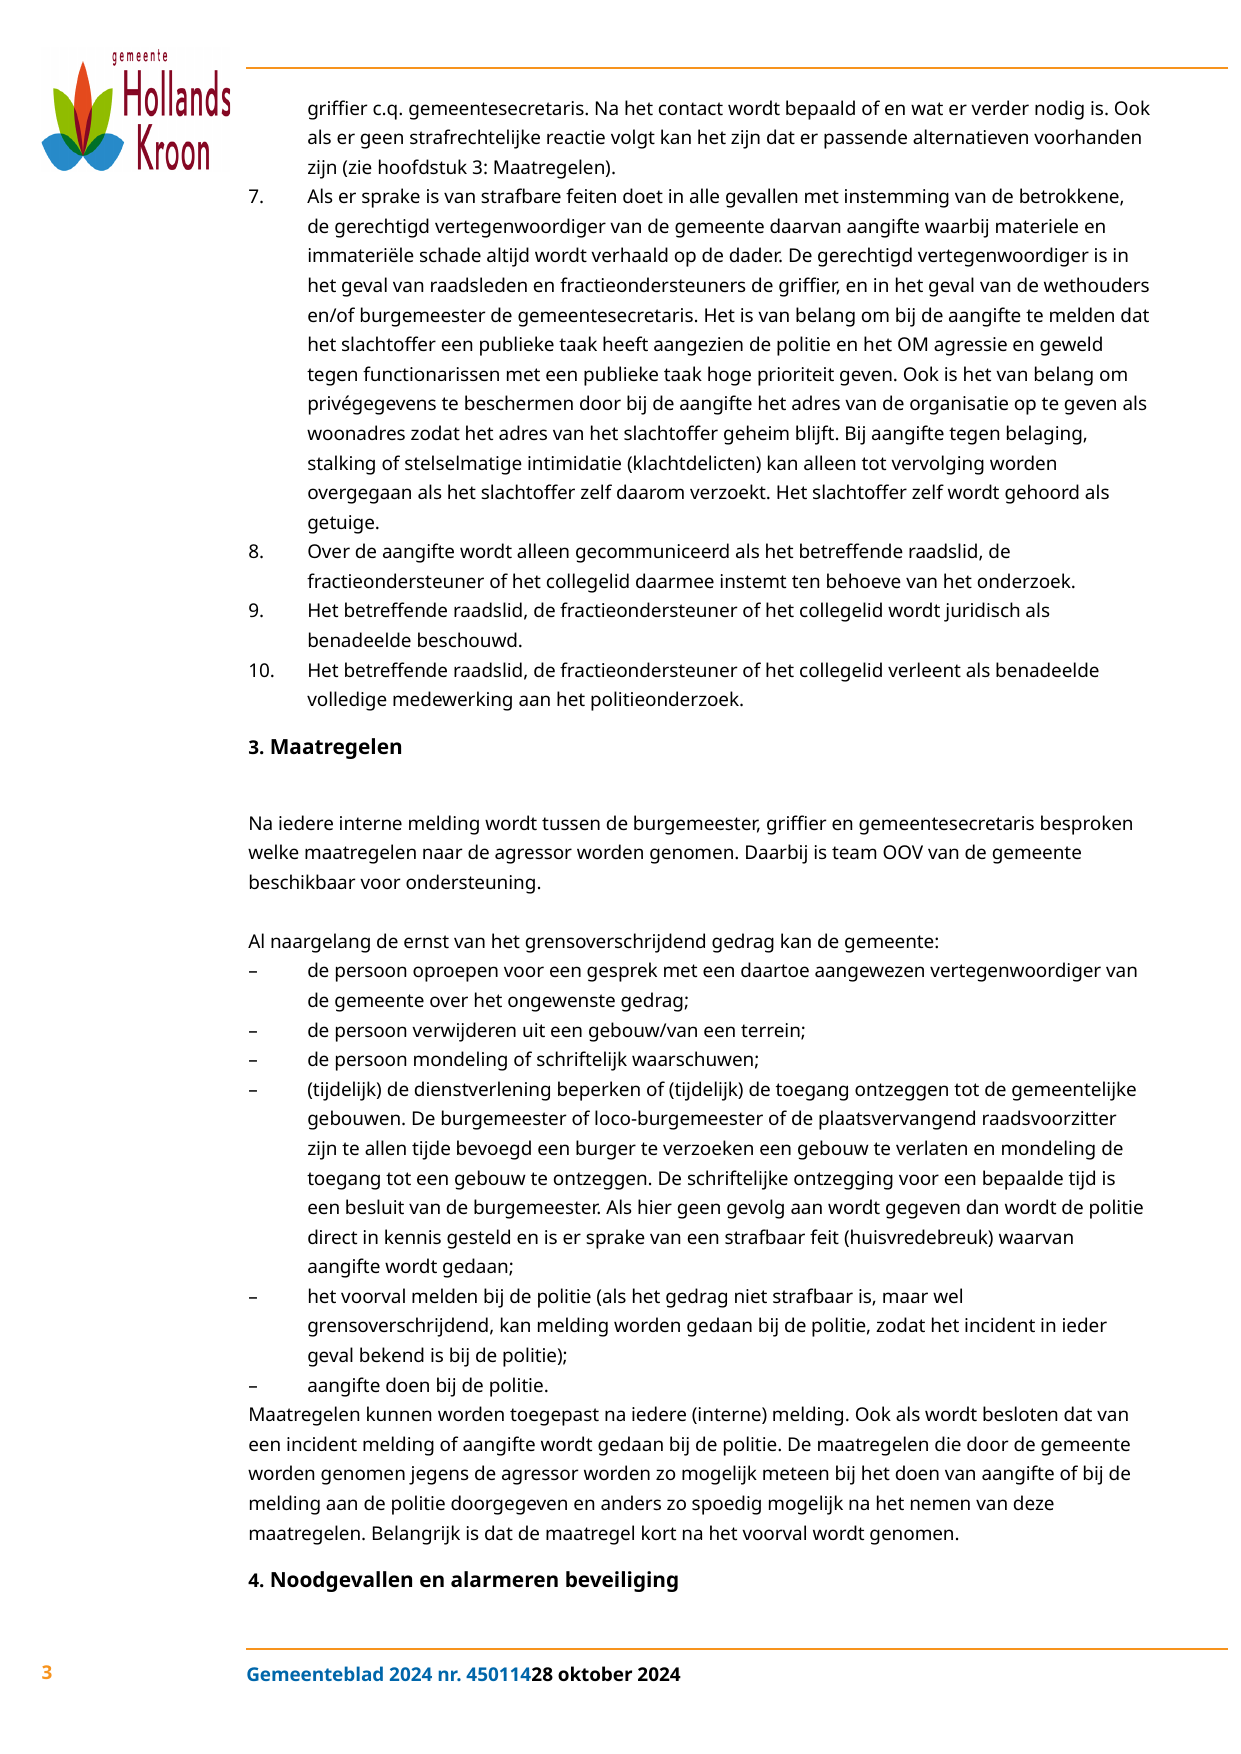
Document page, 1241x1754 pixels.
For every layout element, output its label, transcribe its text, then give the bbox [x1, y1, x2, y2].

list aangifte doen bij de politie. [248, 1372, 1152, 1398]
list de persoon oproepen voor een gesprek met een daartoe aangewezen vertegenwoordiger van de gemeente over het ongewenste gedrag; [248, 958, 1152, 1013]
text Maatregelen kunnen worden toegepast na iedere (interne) melding. Ook als wordt besloten dat van een incident melding of aangifte wordt gedaan bij de politie. De maatregelen die door de gemeente worden genomen jegens de agressor worden zo mogelijk meteen bij het doen van aangifte of bij de melding aan de politie doorgegeven en anders zo spoedig mogelijk na het nemen van deze maatregelen. Belangrijk is dat de maatregel kort na het voorval wordt genomen. [248, 1401, 1152, 1546]
list Over de aangifte wordt alleen gecommuniceerd als het betreffende raadslid, de fractieondersteuner of het collegelid daarmee instemt ten behoeve van het onderzoek. [248, 538, 1152, 594]
list Het betreffende raadslid, de fractieondersteuner of het collegelid verleent als benadeelde volledige medewerking aan het politieonderzoek. [248, 657, 1152, 712]
text 3. Maatregelen [248, 732, 1152, 761]
list (tijdelijk) de dienstverlening beperken of (tijdelijk) de toegang ontzeggen tot de gemeentelijke gebouwen. De burgemeester of loco-burgemeester of de plaatsvervangend raadsvoorzitter zijn te allen tijde bevoegd een burger te verzoeken een gebouw te verlaten en mondeling de toegang tot een gebouw te ontzeggen. De schriftelijke ontzegging voor een bepaalde tijd is een besluit van de burgemeester. Als hier geen gevolg aan wordt gegeven dan wordt de politie direct in kennis gesteld en is er sprake van een strafbaar feit (huisvredebreuk) waarvan aangifte wordt gedaan; [248, 1076, 1152, 1279]
list Het betreffende raadslid, de fractieondersteuner of het collegelid wordt juridisch als benadeelde beschouwd. [248, 598, 1152, 653]
list de persoon verwijderen uit een gebouw/van een terrein; [248, 1017, 1152, 1043]
text 4. Noodgevallen en alarmeren beveiliging [248, 1565, 1152, 1594]
list griffier c.q. gemeentesecretaris. Na het contact wordt bepaald of en wat er verder nodig is. Ook als er geen strafrechtelijke reactie volgt kan het zijn dat er passende alternatieven voorhanden zijn (zie hoofdstuk 3: Maatregelen). [248, 95, 1152, 180]
picture [41, 47, 231, 172]
list de persoon mondeling of schriftelijk waarschuwen; [248, 1046, 1152, 1072]
list Als er sprake is van strafbare feiten doet in alle gevallen met instemming van de betrokkene, de gerechtigd vertegenwoordiger van de gemeente daarvan aangifte waarbij materiele en immateriële schade altijd wordt verhaald op de dader. De gerechtigd vertegenwoordiger is in het geval van raadsleden en fractieondersteuners de griffier, en in het geval van de wethouders en/of burgemeester de gemeentesecretaris. Het is van belang om bij de aangifte te melden dat het slachtoffer een publieke taak heeft aangezien de politie en het OM agressie en geweld tegen functionarissen met een publieke taak hoge prioriteit geven. Ook is het van belang om privégegevens te beschermen door bij de aangifte het adres van de organisatie op te geven als woonadres zodat het adres van het slachtoffer geheim blijft. Bij aangifte tegen belaging, stalking of stelselmatige intimidatie (klachtdelicten) kan alleen tot vervolging worden overgegaan als het slachtoffer zelf daarom verzoekt. Het slachtoffer zelf wordt gehoord als getuige. [248, 183, 1152, 535]
text Na iedere interne melding wordt tussen de burgemeester, griffier en gemeentesecretaris besproken welke maatregelen naar de agressor worden genomen. Daarbij is team OOV van de gemeente beschikbaar voor ondersteuning. [248, 810, 1152, 895]
text Al naargelang de ernst van het grensoverschrijdend gedrag kan de gemeente: [248, 928, 1152, 954]
list het voorval melden bij de politie (als het gedrag niet strafbaar is, maar wel grensoverschrijdend, kan melding worden gedaan bij de politie, zodat het incident in ieder geval bekend is bij de politie); [248, 1283, 1152, 1368]
